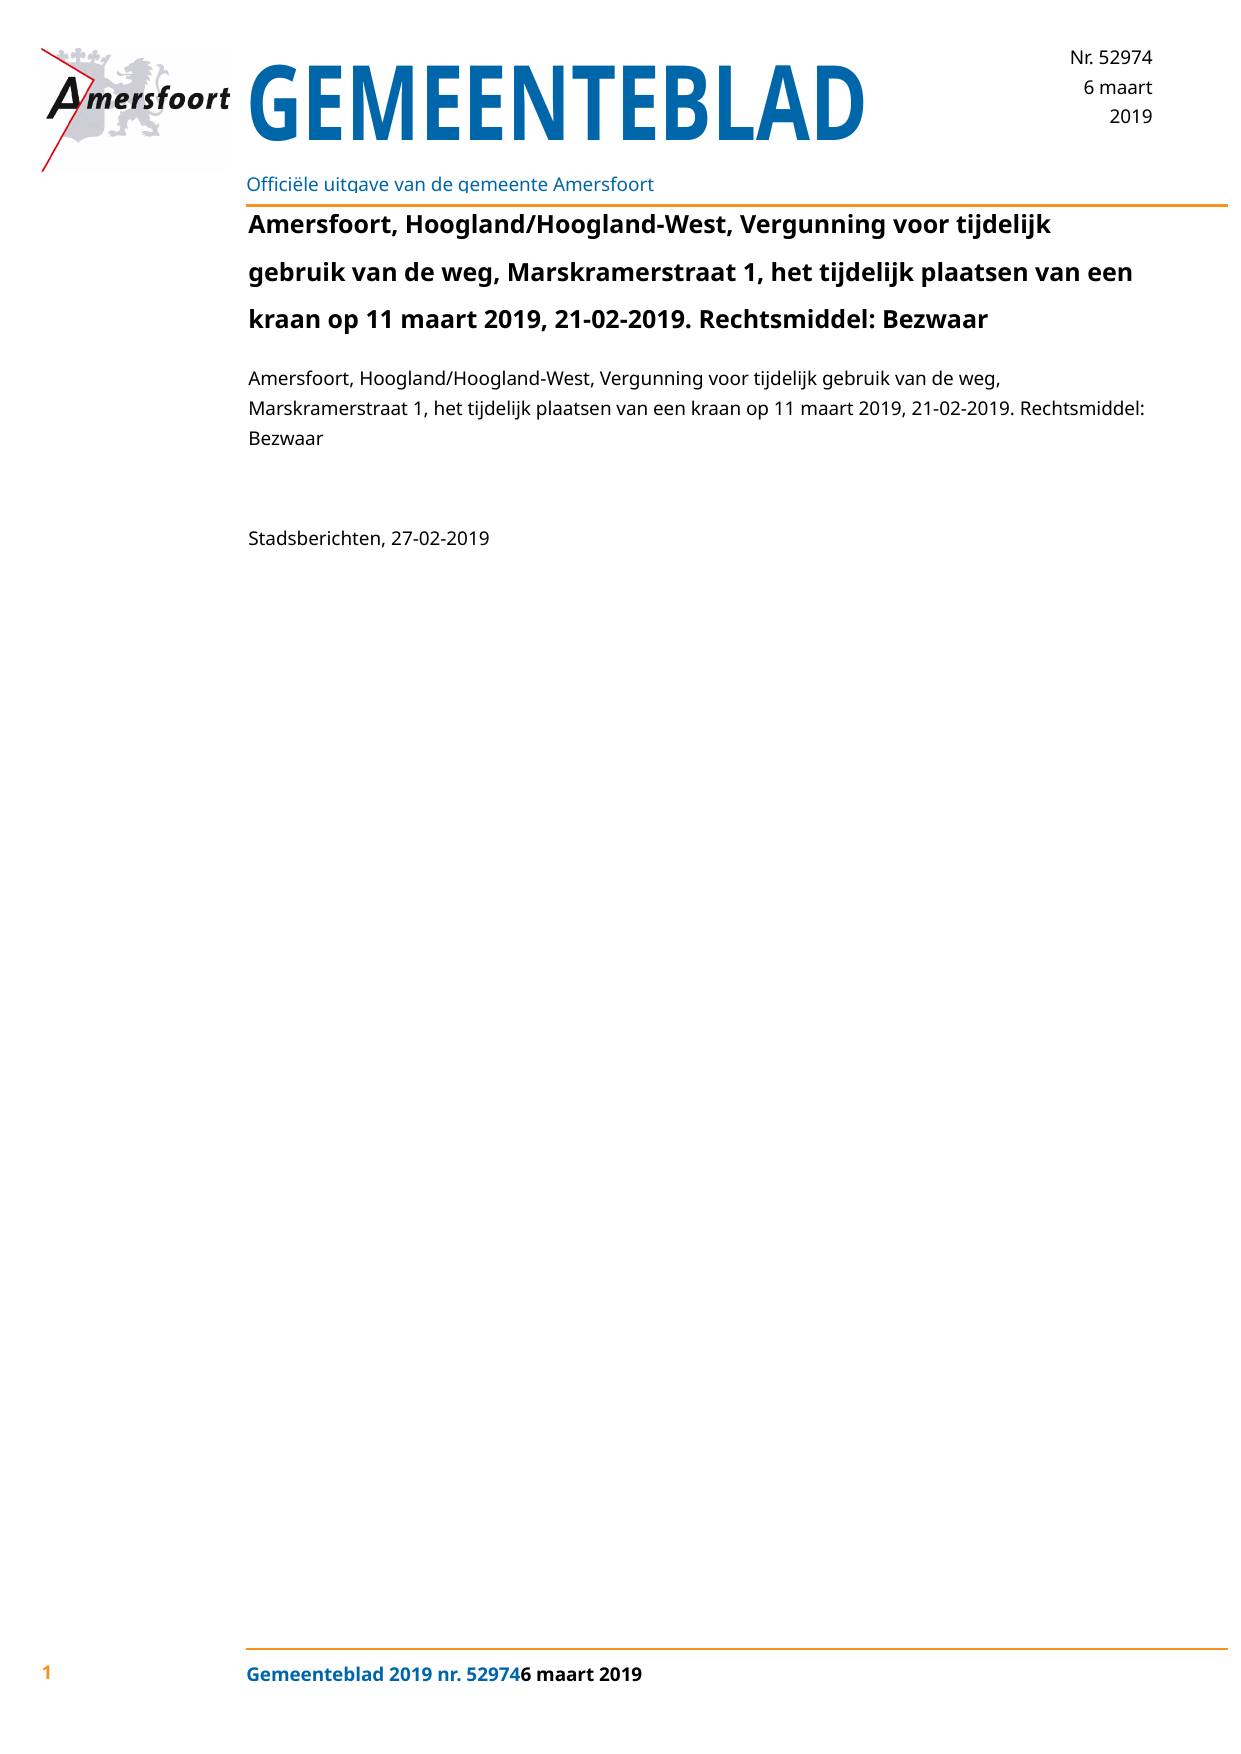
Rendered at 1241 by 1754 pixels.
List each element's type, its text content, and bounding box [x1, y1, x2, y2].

text Amersfoort, Hoogland/Hoogland-West, Vergunning voor tijdelijk gebruik van de weg, Marskramerstraat 1, het tijdelijk plaatsen van een kraan op 11 maart 2019, 21-02-2019. Rechtsmiddel: Bezwaar [248, 366, 1152, 450]
picture [41, 47, 231, 172]
text Amersfoort, Hoogland/Hoogland-West, Vergunning voor tijdelijk gebruik van de weg, Marskramerstraat 1, het tijdelijk plaatsen van een kraan op 11 maart 2019, 21-02-2019. Rechtsmiddel: Bezwaar [248, 207, 1152, 336]
text Stadsberichten, 27-02-2019 [248, 526, 1152, 551]
